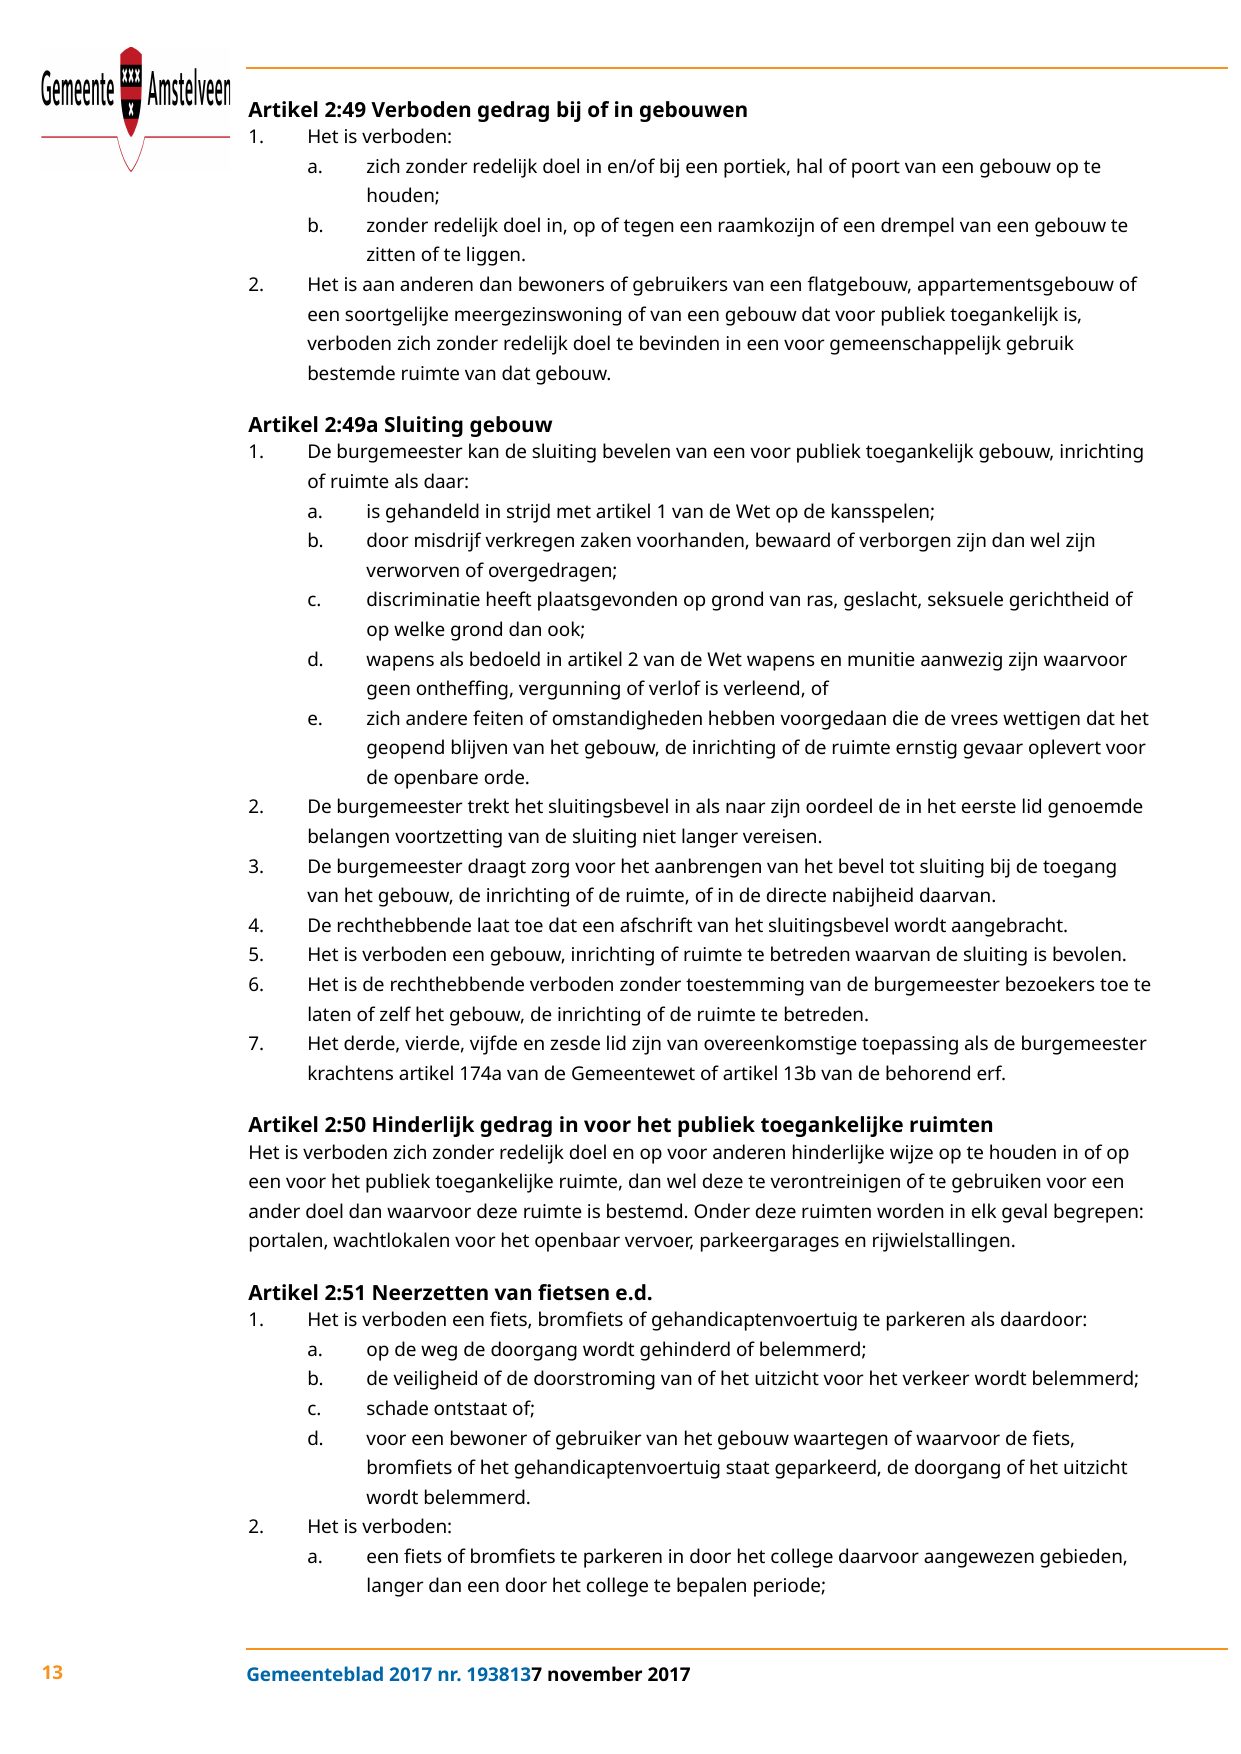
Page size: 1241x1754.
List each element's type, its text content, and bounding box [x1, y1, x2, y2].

list De burgemeester draagt zorg voor het aanbrengen van het bevel tot sluiting bij de toegang van het gebouw, de inrichting of de ruimte, of in de directe nabijheid daarvan. [248, 853, 1152, 908]
list een fiets of bromfiets te parkeren in door het college daarvoor aangewezen gebieden, langer dan een door het college te bepalen periode; [307, 1543, 1152, 1598]
list De burgemeester kan de sluiting bevelen van een voor publiek toegankelijk gebouw, inrichting of ruimte als daar: [248, 439, 1152, 494]
list De burgemeester trekt het sluitingsbevel in als naar zijn oordeel de in het eerste lid genoemde belangen voortzetting van de sluiting niet langer vereisen. [248, 794, 1152, 849]
text Artikel 2:51 Neerzetten van fietsen e.d. [248, 1278, 1152, 1306]
list de veiligheid of de doorstroming van of het uitzicht voor het verkeer wordt belemmerd; [307, 1366, 1152, 1391]
text Het is verboden zich zonder redelijk doel en op voor anderen hinderlijke wijze op te houden in of op een voor het publiek toegankelijke ruimte, dan wel deze te verontreinigen of te gebruiken voor een ander doel dan waarvoor deze ruimte is bestemd. Onder deze ruimten worden in elk geval begrepen: portalen, wachtlokalen voor het openbaar vervoer, parkeergarages en rijwielstallingen. [248, 1139, 1152, 1253]
list is gehandeld in strijd met artikel 1 van de Wet op de kansspelen; [307, 498, 1152, 524]
list op de weg de doorgang wordt gehinderd of belemmerd; [307, 1336, 1152, 1362]
list door misdrijf verkregen zaken voorhanden, bewaard of verborgen zijn dan wel zijn verworven of overgedragen; [307, 527, 1152, 583]
list schade ontstaat of; [307, 1395, 1152, 1421]
list wapens als bedoeld in artikel 2 van de Wet wapens en munitie aanwezig zijn waarvoor geen ontheffing, vergunning of verlof is verleend, of [307, 646, 1152, 701]
text Artikel 2:49a Sluiting gebouw [248, 410, 1152, 439]
list zonder redelijk doel in, op of tegen een raamkozijn of een drempel van een gebouw te zitten of te liggen. [307, 212, 1152, 267]
list Het is verboden: [248, 123, 1152, 149]
list zich andere feiten of omstandigheden hebben voorgedaan die de vrees wettigen dat het geopend blijven van het gebouw, de inrichting of de ruimte ernstig gevaar oplevert voor de openbare orde. [307, 705, 1152, 790]
list voor een bewoner of gebruiker van het gebouw waartegen of waarvoor de fiets, bromfiets of het gehandicaptenvoertuig staat geparkeerd, de doorgang of het uitzicht wordt belemmerd. [307, 1425, 1152, 1510]
list discriminatie heeft plaatsgevonden op grond van ras, geslacht, seksuele gerichtheid of op welke grond dan ook; [307, 587, 1152, 642]
list Het is de rechthebbende verboden zonder toestemming van de burgemeester bezoekers toe te laten of zelf het gebouw, de inrichting of de ruimte te betreden. [248, 971, 1152, 1027]
list Het is aan anderen dan bewoners of gebruikers van een flatgebouw, appartementsgebouw of een soortgelijke meergezinswoning of van een gebouw dat voor publiek toegankelijk is, verboden zich zonder redelijk doel te bevinden in een voor gemeenschappelijk gebruik bestemde ruimte van dat gebouw. [248, 271, 1152, 386]
picture [41, 47, 231, 172]
list De rechthebbende laat toe dat een afschrift van het sluitingsbevel wordt aangebracht. [248, 912, 1152, 938]
list zich zonder redelijk doel in en/of bij een portiek, hal of poort van een gebouw op te houden; [307, 153, 1152, 208]
list Het is verboden een fiets, bromfiets of gehandicaptenvoertuig te parkeren als daardoor: [248, 1306, 1152, 1332]
list Het is verboden: [248, 1513, 1152, 1539]
text Artikel 2:50 Hinderlijk gedrag in voor het publiek toegankelijke ruimten [248, 1110, 1152, 1139]
list Het derde, vierde, vijfde en zesde lid zijn van overeenkomstige toepassing als de burgemeester krachtens artikel 174a van de Gemeentewet of artikel 13b van de behorend erf. [248, 1030, 1152, 1086]
text Artikel 2:49 Verboden gedrag bij of in gebouwen [248, 95, 1152, 123]
list Het is verboden een gebouw, inrichting of ruimte te betreden waarvan de sluiting is bevolen. [248, 942, 1152, 967]
